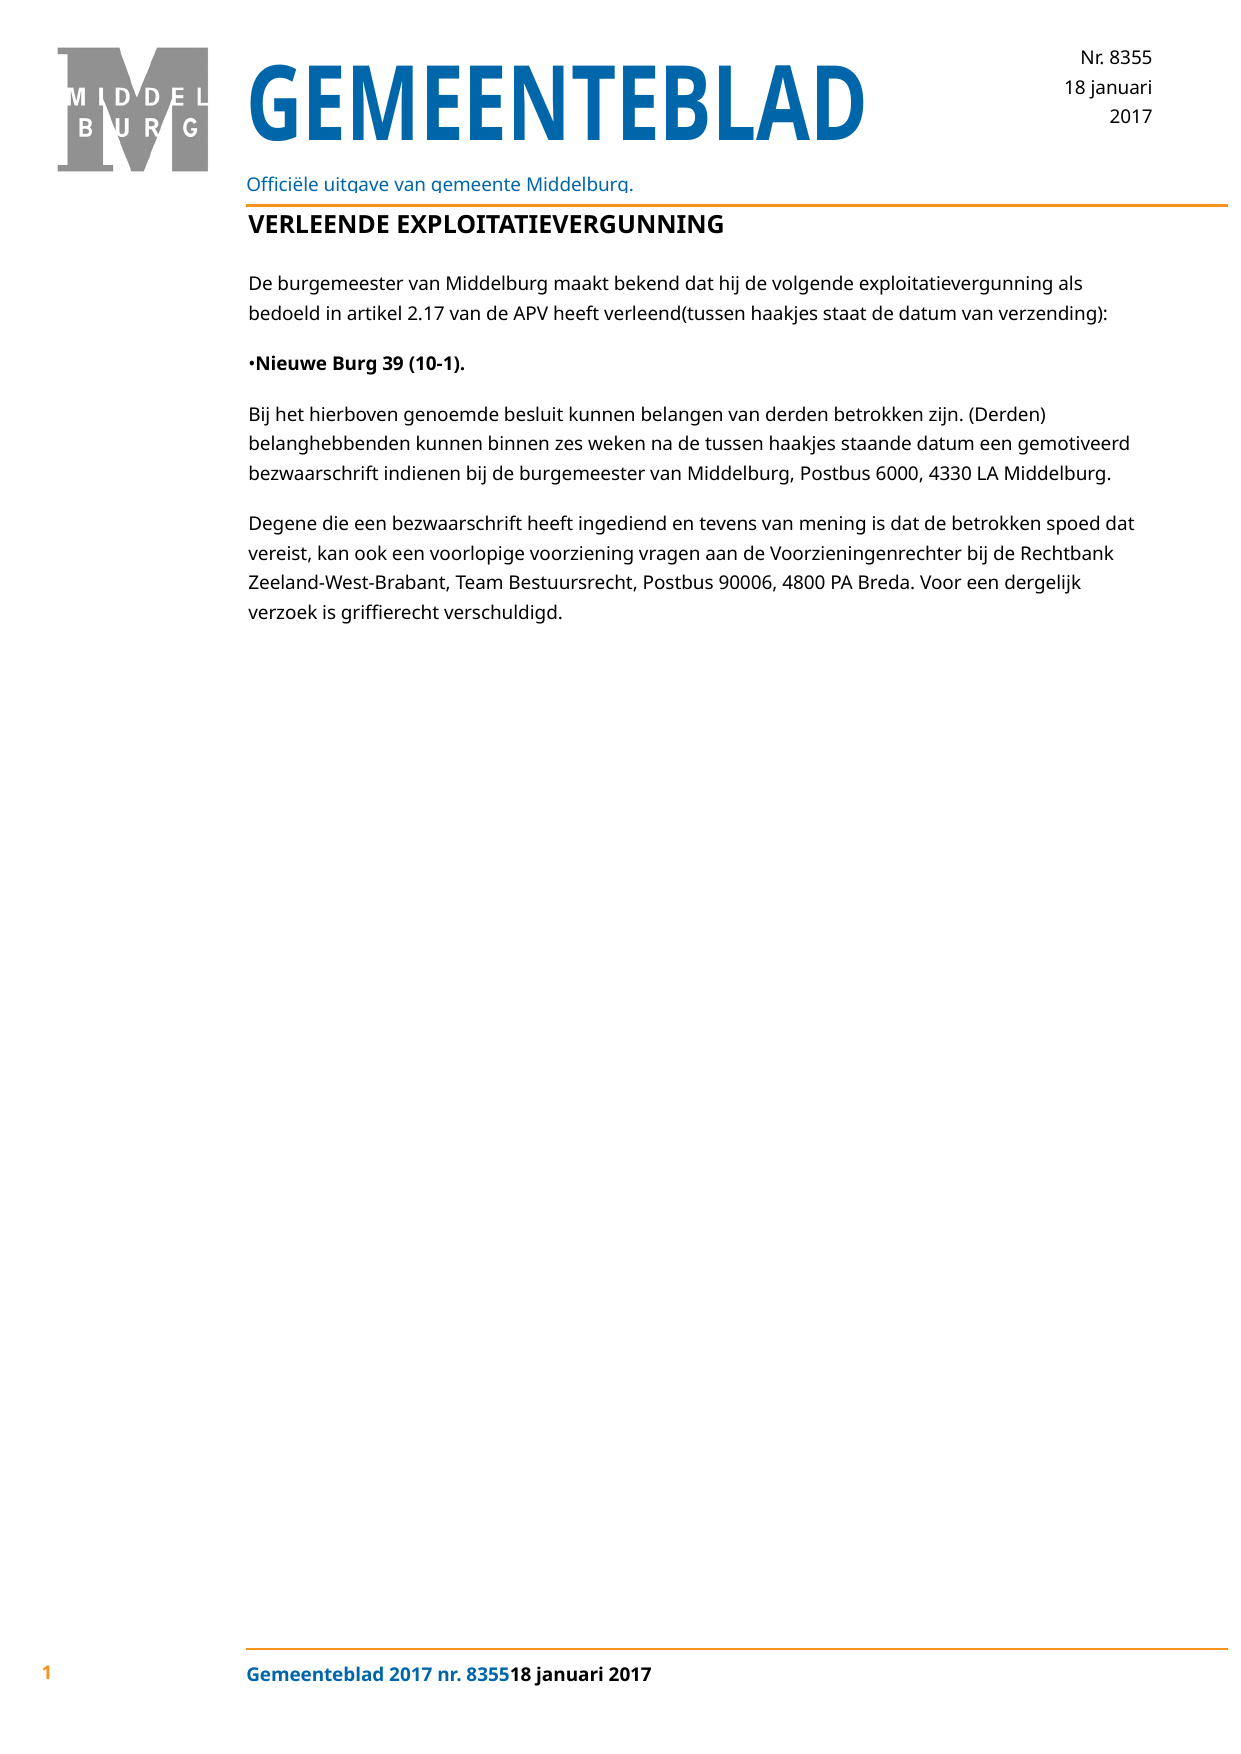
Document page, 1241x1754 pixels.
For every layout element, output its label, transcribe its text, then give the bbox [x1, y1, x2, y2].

text VERLEENDE EXPLOITATIEVERGUNNING [248, 207, 1152, 241]
text Degene die een bezwaarschrift heeft ingediend en tevens van mening is dat de betrokken spoed dat vereist, kan ook een voorlopige voorziening vragen aan de Voorzieningenrechter bij de Rechtbank Zeeland-West-Brabant, Team Bestuursrecht, Postbus 90006, 4800 PA Breda. Voor een dergelijk verzoek is griffierecht verschuldigd. [248, 510, 1152, 625]
text Bij het hierboven genoemde besluit kunnen belangen van derden betrokken zijn. (Derden) belanghebbenden kunnen binnen zes weken na de tussen haakjes staande datum een gemotiveerd bezwaarschrift indienen bij de burgemeester van Middelburg, Postbus 6000, 4330 LA Middelburg. [248, 401, 1152, 486]
text •Nieuwe Burg 39 (10-1). [248, 350, 1152, 376]
picture [41, 47, 231, 172]
text De burgemeester van Middelburg maakt bekend dat hij de volgende exploitatievergunning als bedoeld in artikel 2.17 van de APV heeft verleend(tussen haakjes staat de datum van verzending): [248, 270, 1152, 326]
